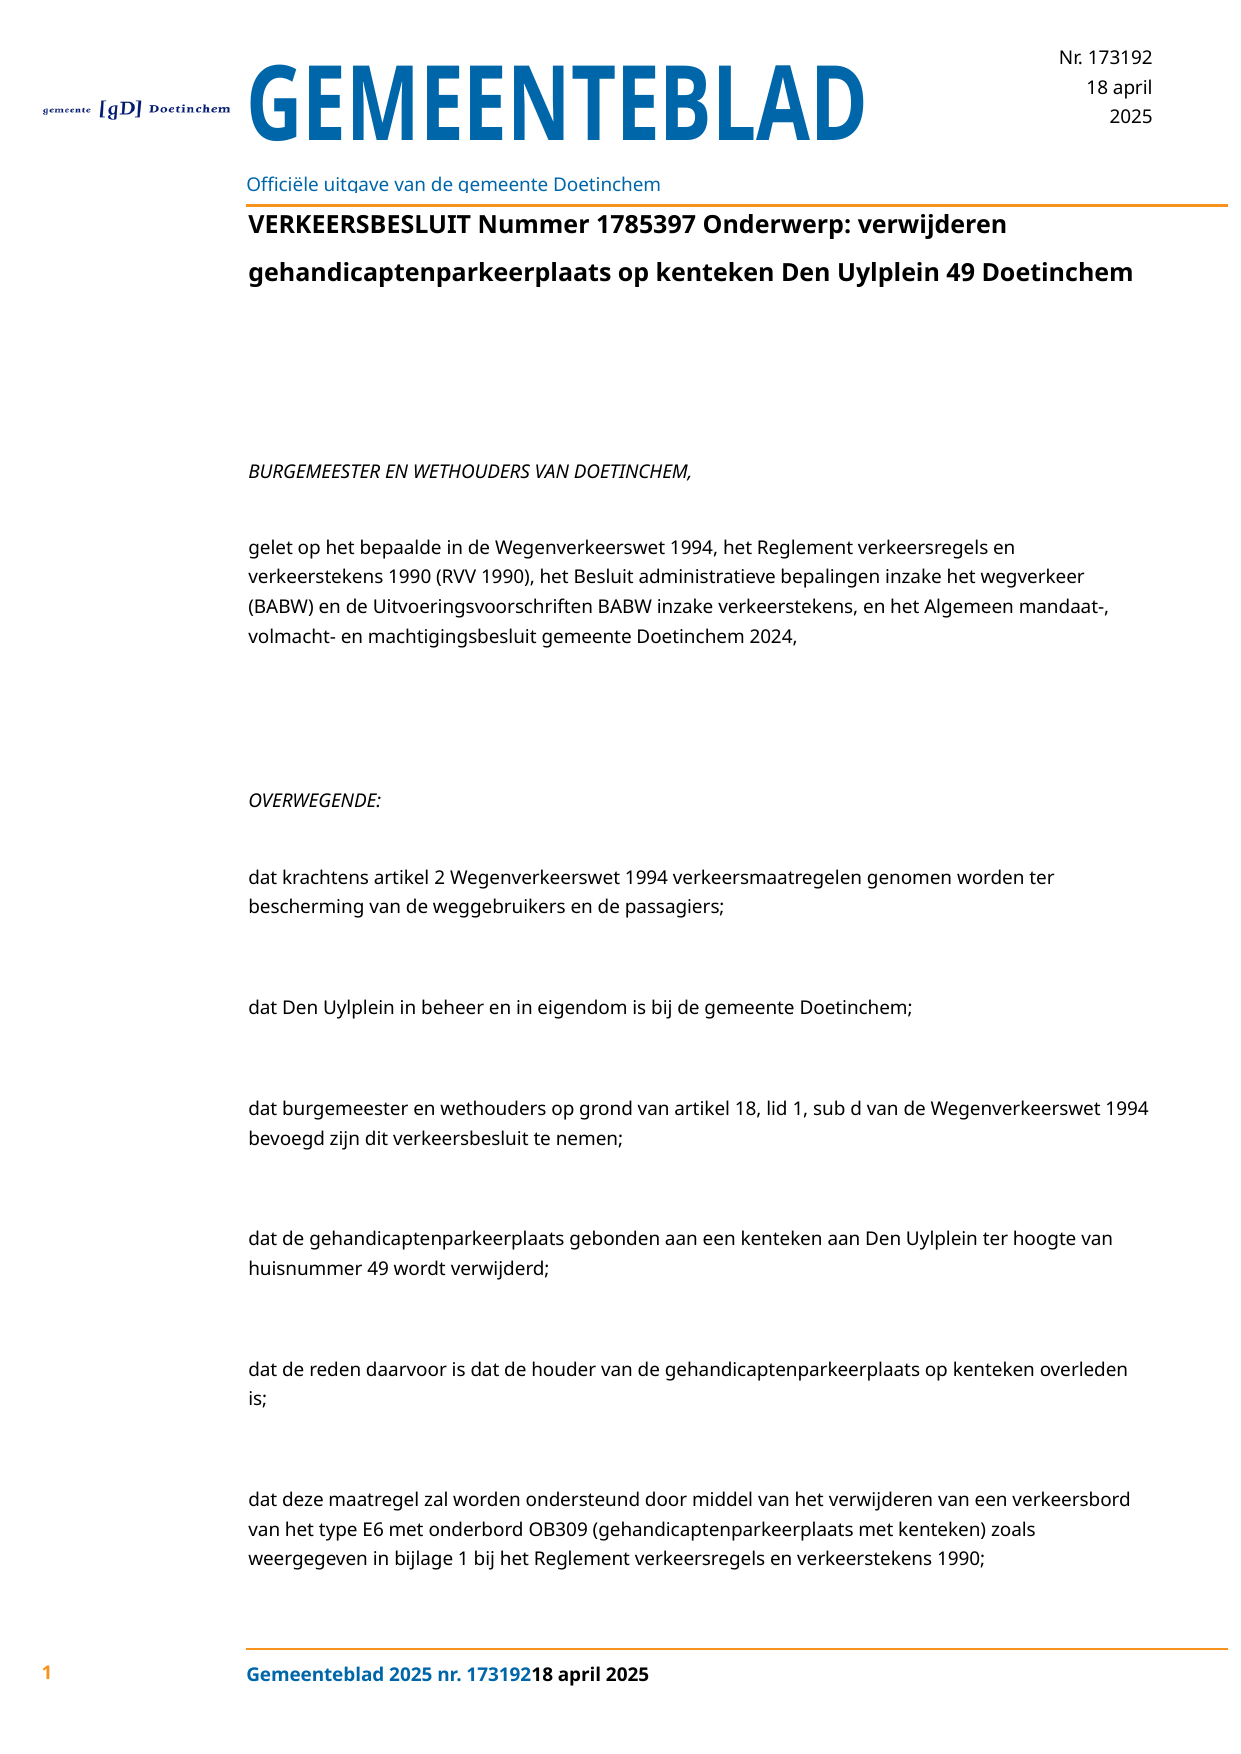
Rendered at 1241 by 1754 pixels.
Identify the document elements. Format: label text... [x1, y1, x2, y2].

text dat deze maatregel zal worden ondersteund door middel van het verwijderen van een verkeersbord van het type E6 met onderbord OB309 (gehandicaptenparkeerplaats met kenteken) zoals weergegeven in bijlage 1 bij het Reglement verkeersregels en verkeerstekens 1990; [248, 1486, 1152, 1571]
picture [41, 47, 231, 172]
text VERKEERSBESLUIT Nummer 1785397 Onderwerp: verwijderen gehandicaptenparkeerplaats op kenteken Den Uylplein 49 Doetinchem [248, 207, 1152, 288]
text dat de gehandicaptenparkeerplaats gebonden aan een kenteken aan Den Uylplein ter hoogte van huisnummer 49 wordt verwijderd; [248, 1226, 1152, 1281]
text dat krachtens artikel 2 Wegenverkeerswet 1994 verkeersmaatregelen genomen worden ter bescherming van de weggebruikers en de passagiers; [248, 864, 1152, 919]
text dat de reden daarvoor is dat de houder van de gehandicaptenparkeerplaats op kenteken overleden is; [248, 1356, 1152, 1411]
text dat Den Uylplein in beheer en in eigendom is bij de gemeente Doetinchem; [248, 994, 1152, 1020]
text BURGEMEESTER EN WETHOUDERS VAN DOETINCHEM, [248, 458, 1152, 484]
text dat burgemeester en wethouders op grond van artikel 18, lid 1, sub d van de Wegenverkeerswet 1994 bevoegd zijn dit verkeersbesluit te nemen; [248, 1095, 1152, 1150]
text OVERWEGENDE: [248, 788, 1152, 813]
text gelet op het bepaalde in de Wegenverkeerswet 1994, het Reglement verkeersregels en verkeerstekens 1990 (RVV 1990), het Besluit administratieve bepalingen inzake het wegverkeer (BABW) en de Uitvoeringsvoorschriften BABW inzake verkeerstekens, en het Algemeen mandaat-, volmacht- en machtigingsbesluit gemeente Doetinchem 2024, [248, 534, 1152, 649]
